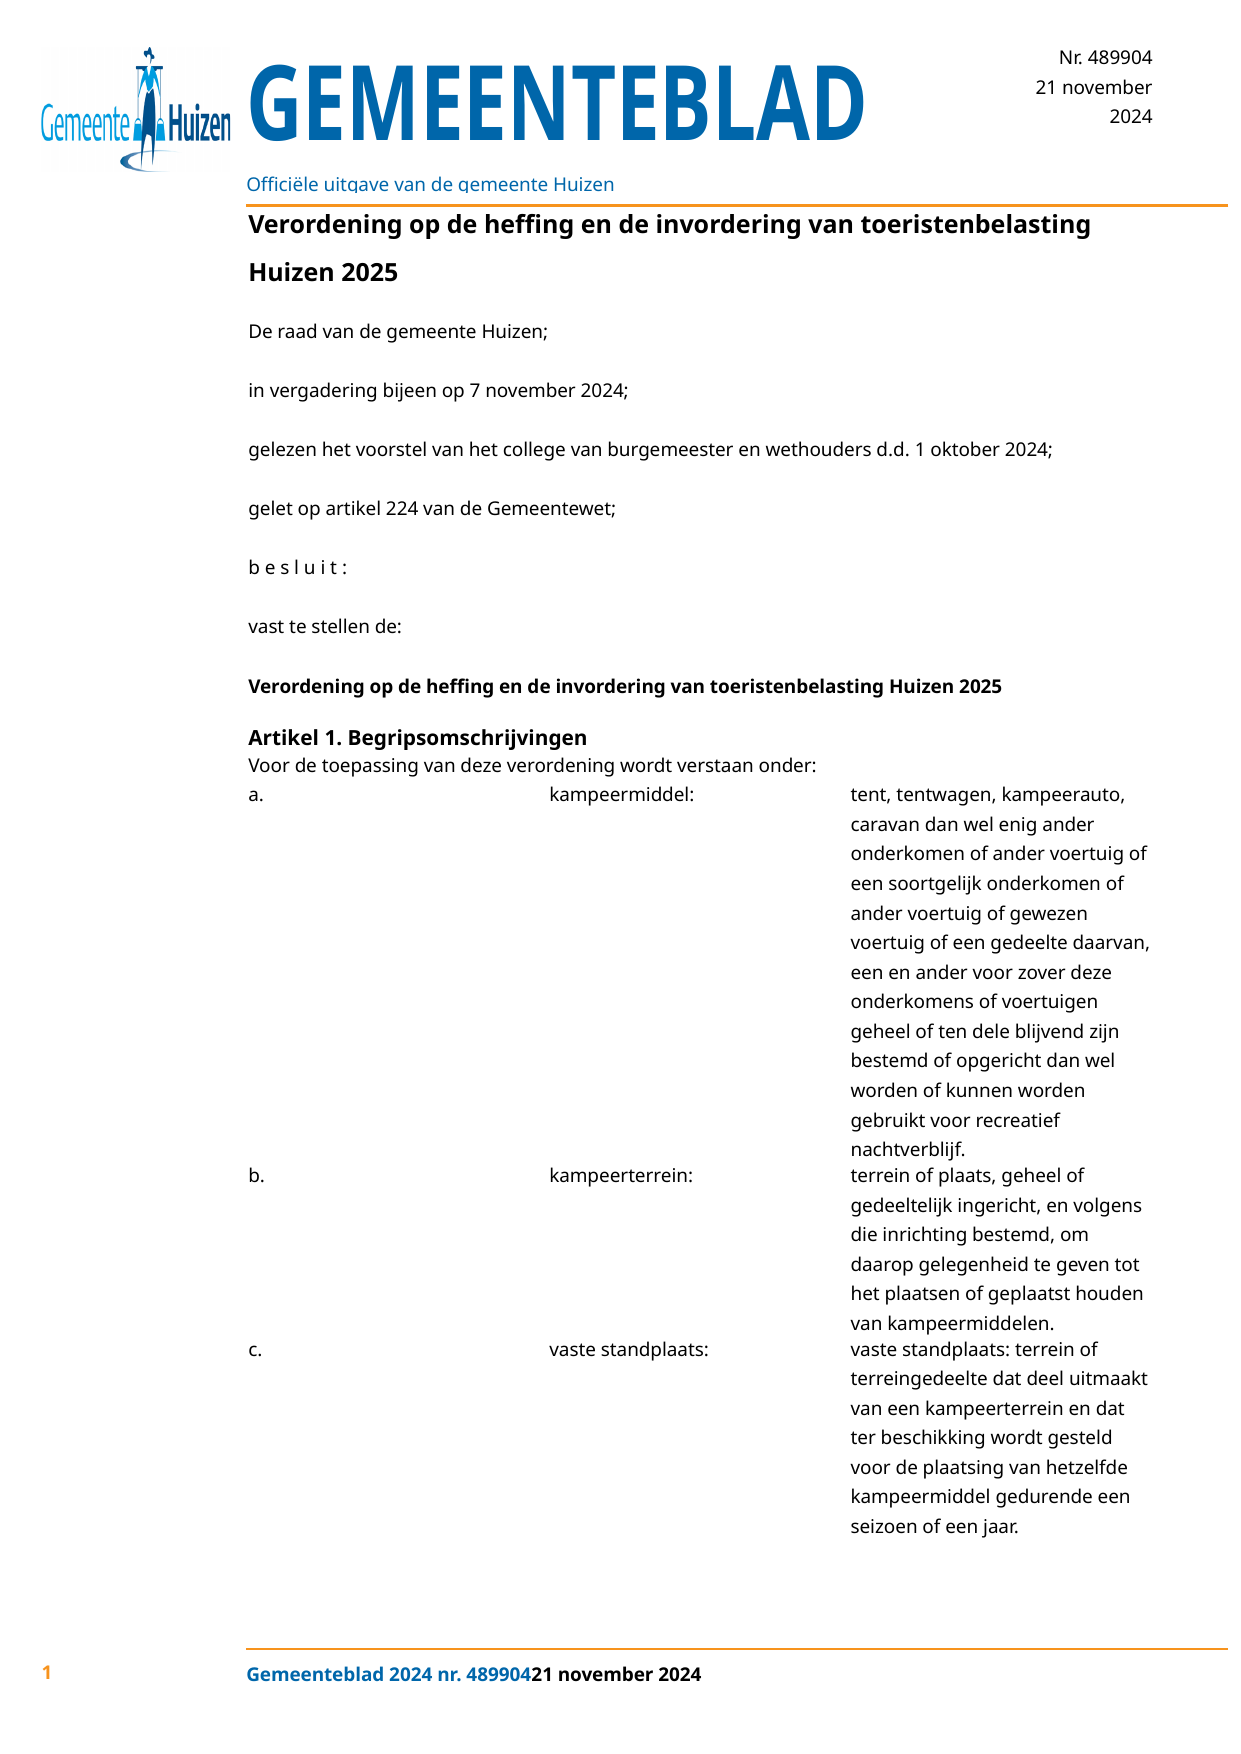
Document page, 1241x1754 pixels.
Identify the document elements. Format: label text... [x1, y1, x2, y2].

text vast te stellen de: [248, 614, 1152, 639]
table_header a. [248, 781, 549, 1162]
table_header kampeermiddel: [549, 781, 850, 1162]
text gelet op artikel 224 van de Gemeentewet; [248, 495, 1152, 521]
table_cell vaste standplaats: terrein of terreingedeelte dat deel uitmaakt van een kampeerterrein en dat ter beschikking wordt gesteld voor de plaatsing van hetzelfde kampeermiddel gedurende een seizoen of een jaar. [850, 1336, 1152, 1539]
text b e s l u i t : [248, 554, 1152, 580]
text Verordening op de heffing en de invordering van toeristenbelasting Huizen 2025 [248, 673, 1152, 699]
table_cell kampeerterrein: [549, 1162, 850, 1336]
text Artikel 1. Begripsomschrijvingen [248, 723, 1152, 752]
picture [41, 47, 231, 172]
table_header tent, tentwagen, kampeerauto, caravan dan wel enig ander onderkomen of ander voertuig of een soortgelijk onderkomen of ander voertuig of gewezen voertuig of een gedeelte daarvan, een en ander voor zover deze onderkomens of voertuigen geheel of ten dele blijvend zijn bestemd of opgericht dan wel worden of kunnen worden gebruikt voor recreatief nachtverblijf. [850, 781, 1152, 1162]
text Voor de toepassing van deze verordening wordt verstaan onder: [248, 752, 1152, 777]
table_cell c. [248, 1336, 549, 1539]
table_cell vaste standplaats: [549, 1336, 850, 1539]
text gelezen het voorstel van het college van burgemeester en wethouders d.d. 1 oktober 2024; [248, 436, 1152, 462]
text De raad van de gemeente Huizen; [248, 318, 1152, 344]
table_cell terrein of plaats, geheel of gedeeltelijk ingericht, en volgens die inrichting bestemd, om daarop gelegenheid te geven tot het plaatsen of geplaatst houden van kampeermiddelen. [850, 1162, 1152, 1336]
text Verordening op de heffing en de invordering van toeristenbelasting Huizen 2025 [248, 207, 1152, 288]
table_cell b. [248, 1162, 549, 1336]
text in vergadering bijeen op 7 november 2024; [248, 377, 1152, 403]
